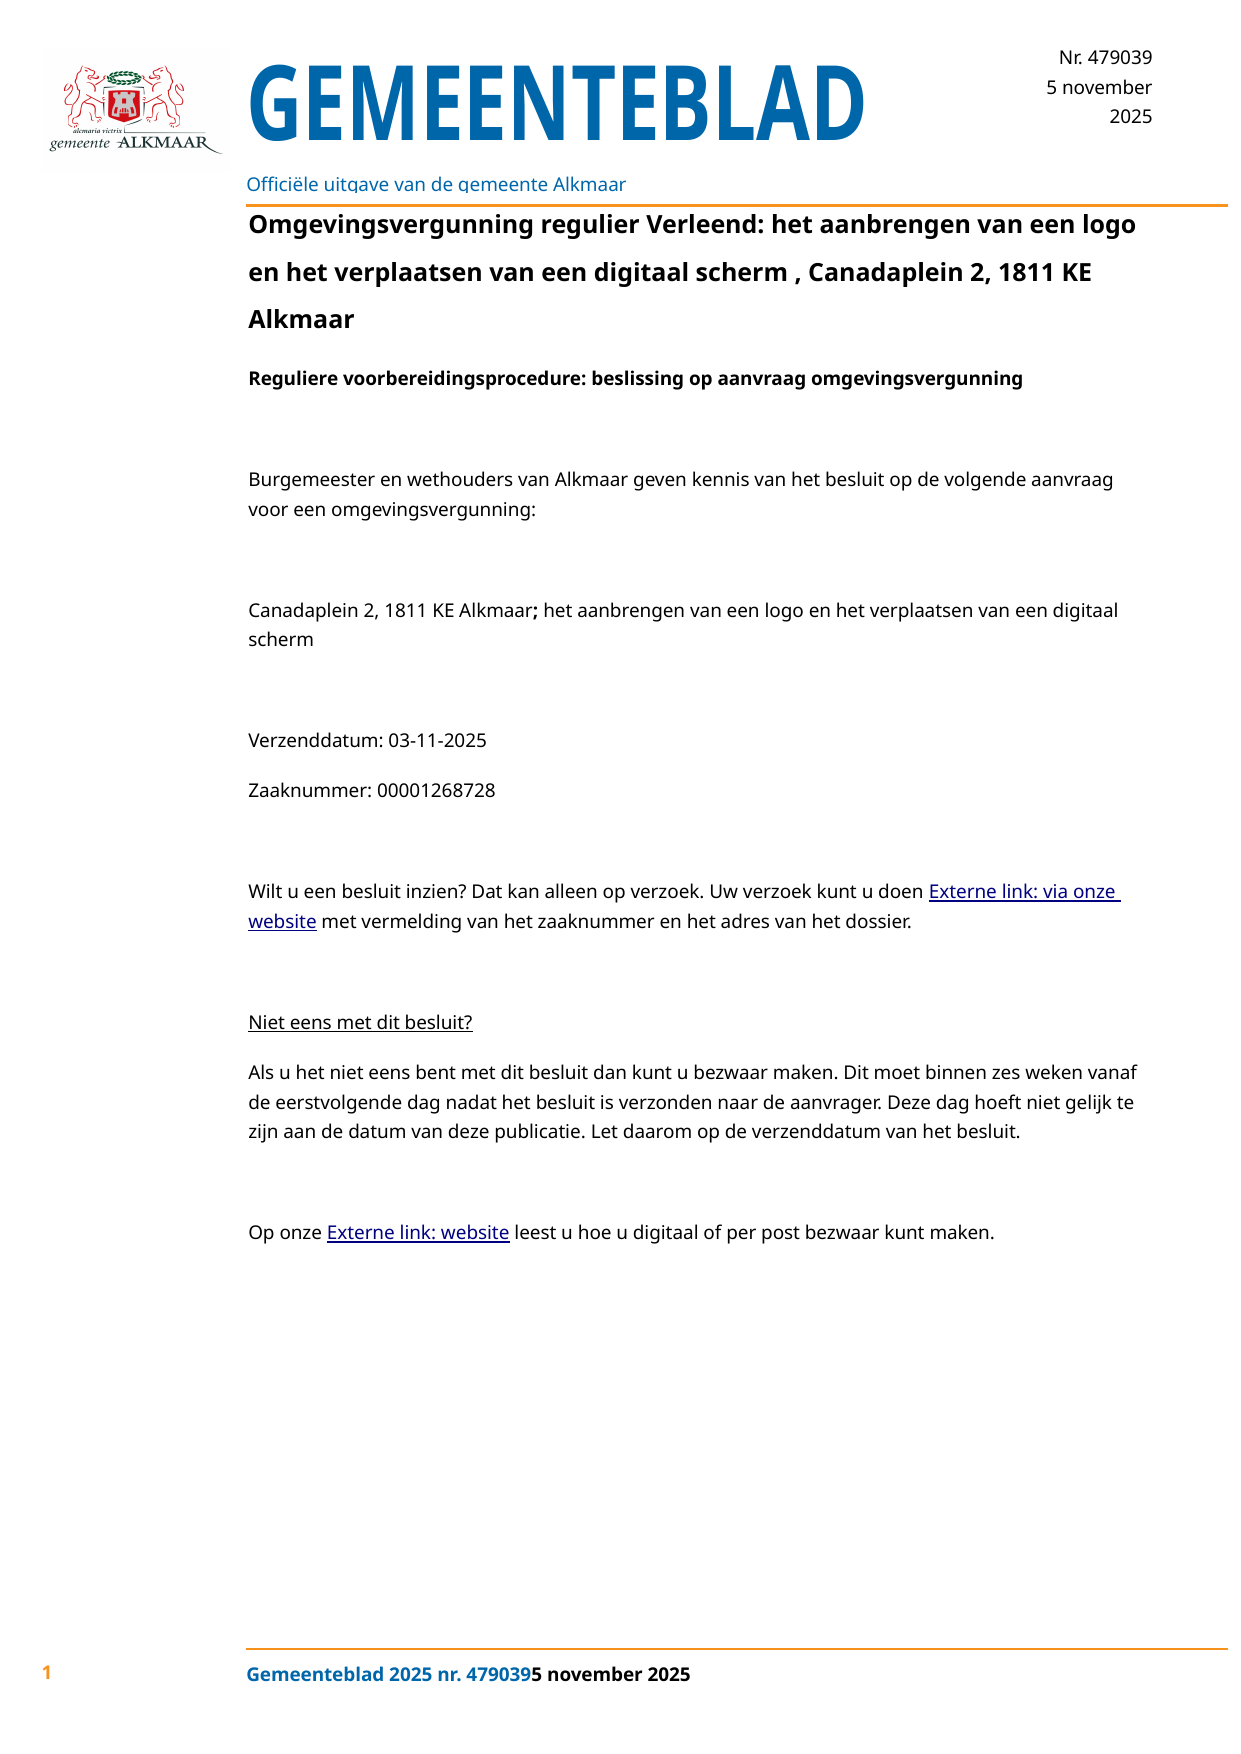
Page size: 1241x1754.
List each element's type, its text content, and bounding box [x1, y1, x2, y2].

text Burgemeester en wethouders van Alkmaar geven kennis van het besluit op de volgende aanvraag voor een omgevingsvergunning: [248, 466, 1152, 522]
picture [41, 47, 231, 172]
text Omgevingsvergunning regulier Verleend: het aanbrengen van een logo en het verplaatsen van een digitaal scherm , Canadaplein 2, 1811 KE Alkmaar [248, 207, 1152, 336]
text Verzenddatum: 03-11-2025 [248, 727, 1152, 753]
text Canadaplein 2, 1811 KE Alkmaar; het aanbrengen van een logo en het verplaatsen van een digitaal scherm [248, 597, 1152, 652]
text Zaaknummer: 00001268728 [248, 778, 1152, 803]
text Wilt u een besluit inzien? Dat kan alleen op verzoek. Uw verzoek kunt u doen Externe link: via onze website met vermelding van het zaaknummer en het adres van het dossier. [248, 878, 1152, 934]
text Niet eens met dit besluit? [248, 1009, 1152, 1034]
text Als u het niet eens bent met dit besluit dan kunt u bezwaar maken. Dit moet binnen zes weken vanaf de eerstvolgende dag nadat het besluit is verzonden naar de aanvrager. Deze dag hoeft niet gelijk te zijn aan de datum van deze publicatie. Let daarom op de verzenddatum van het besluit. [248, 1059, 1152, 1144]
text Op onze Externe link: website leest u hoe u digitaal of per post bezwaar kunt maken. [248, 1219, 1152, 1245]
text Reguliere voorbereidingsprocedure: beslissing op aanvraag omgevingsvergunning [248, 366, 1152, 391]
